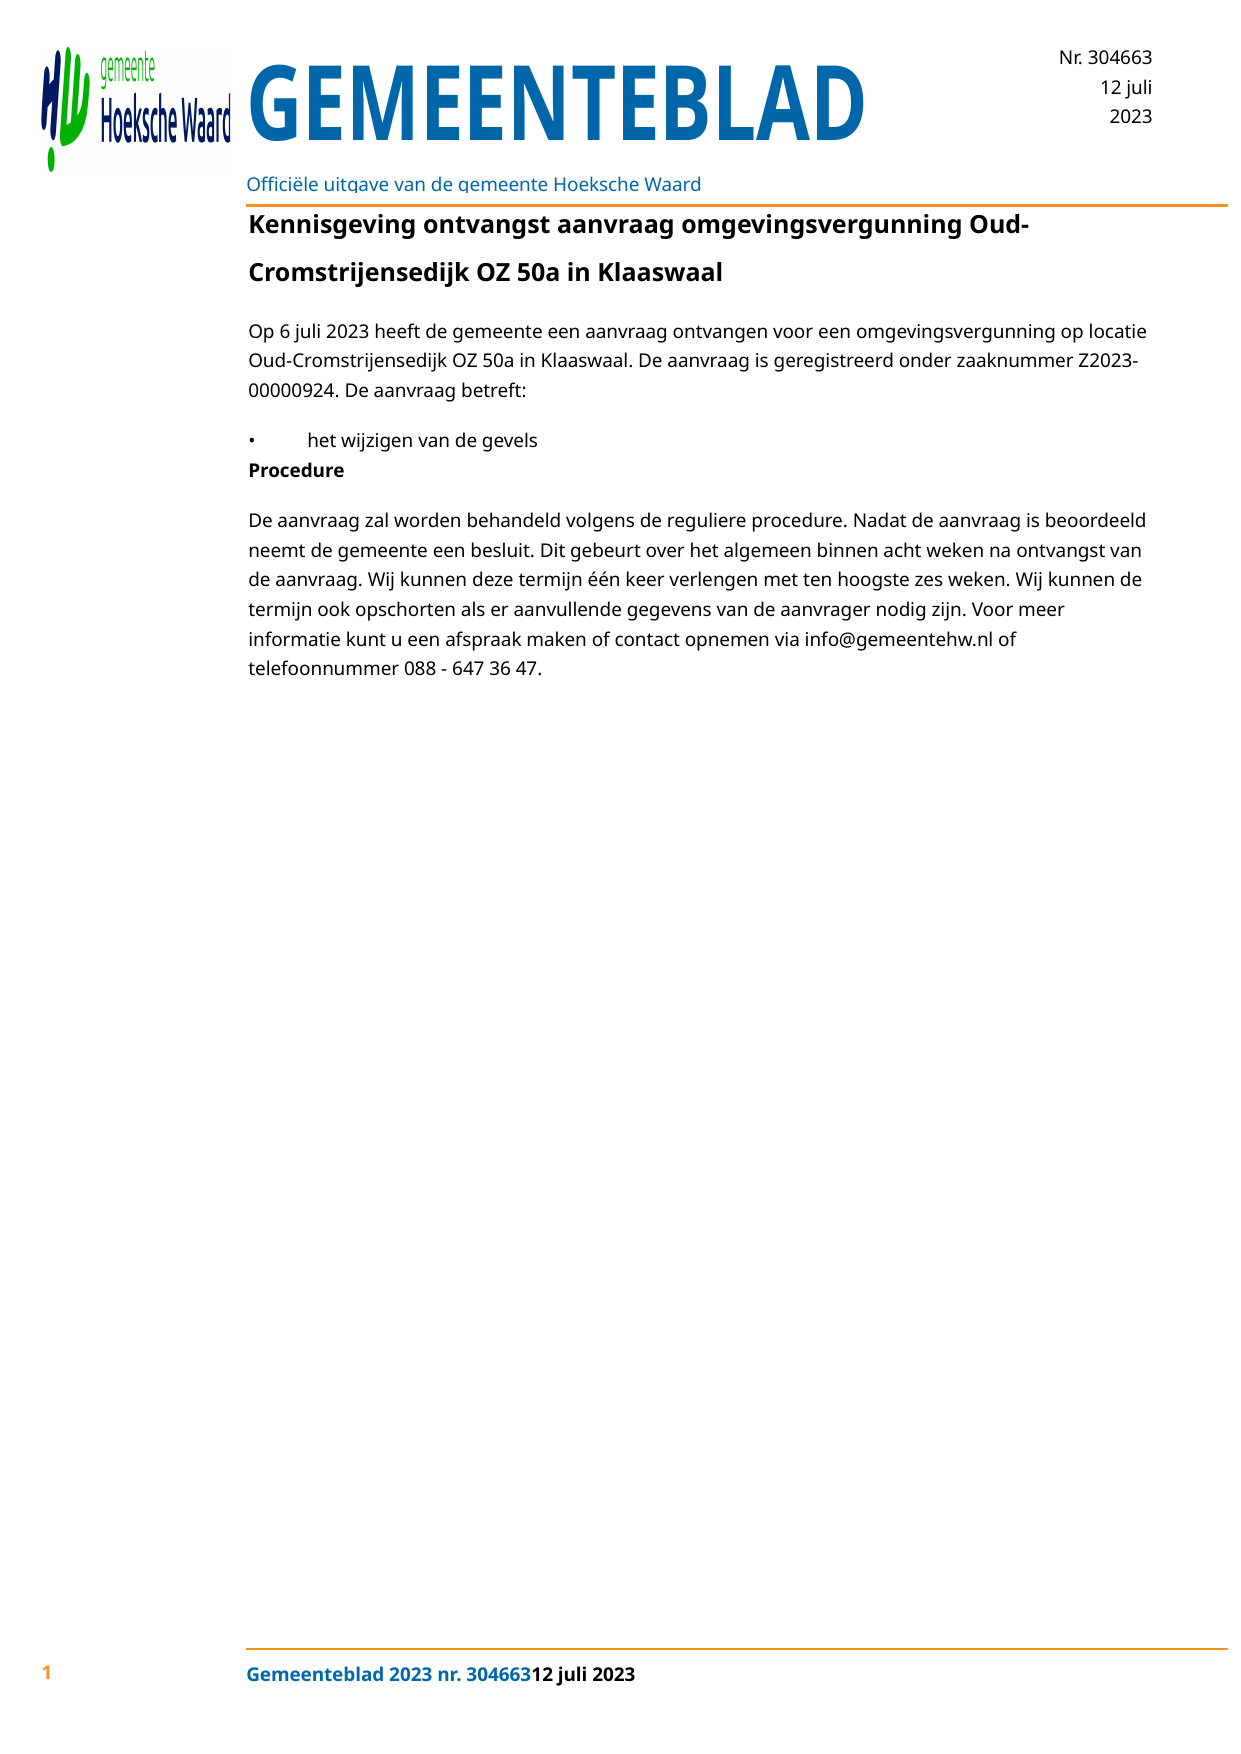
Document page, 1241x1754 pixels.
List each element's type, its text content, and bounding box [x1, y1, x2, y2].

text Kennisgeving ontvangst aanvraag omgevingsvergunning Oud-Cromstrijensedijk OZ 50a in Klaaswaal [248, 207, 1152, 288]
text De aanvraag zal worden behandeld volgens de reguliere procedure. Nadat de aanvraag is beoordeeld neemt de gemeente een besluit. Dit gebeurt over het algemeen binnen acht weken na ontvangst van de aanvraag. Wij kunnen deze termijn één keer verlengen met ten hoogste zes weken. Wij kunnen de termijn ook opschorten als er aanvullende gegevens van de aanvrager nodig zijn. Voor meer informatie kunt u een afspraak maken of contact opnemen via info@gemeentehw.nl of telefoonnummer 088 - 647 36 47. [248, 507, 1152, 681]
text Op 6 juli 2023 heeft de gemeente een aanvraag ontvangen voor een omgevingsvergunning op locatie Oud-Cromstrijensedijk OZ 50a in Klaaswaal. De aanvraag is geregistreerd onder zaaknummer Z2023-00000924. De aanvraag betreft: [248, 318, 1152, 403]
list het wijzigen van de gevels [248, 427, 1152, 453]
picture [41, 47, 231, 172]
text Procedure [248, 457, 1152, 483]
